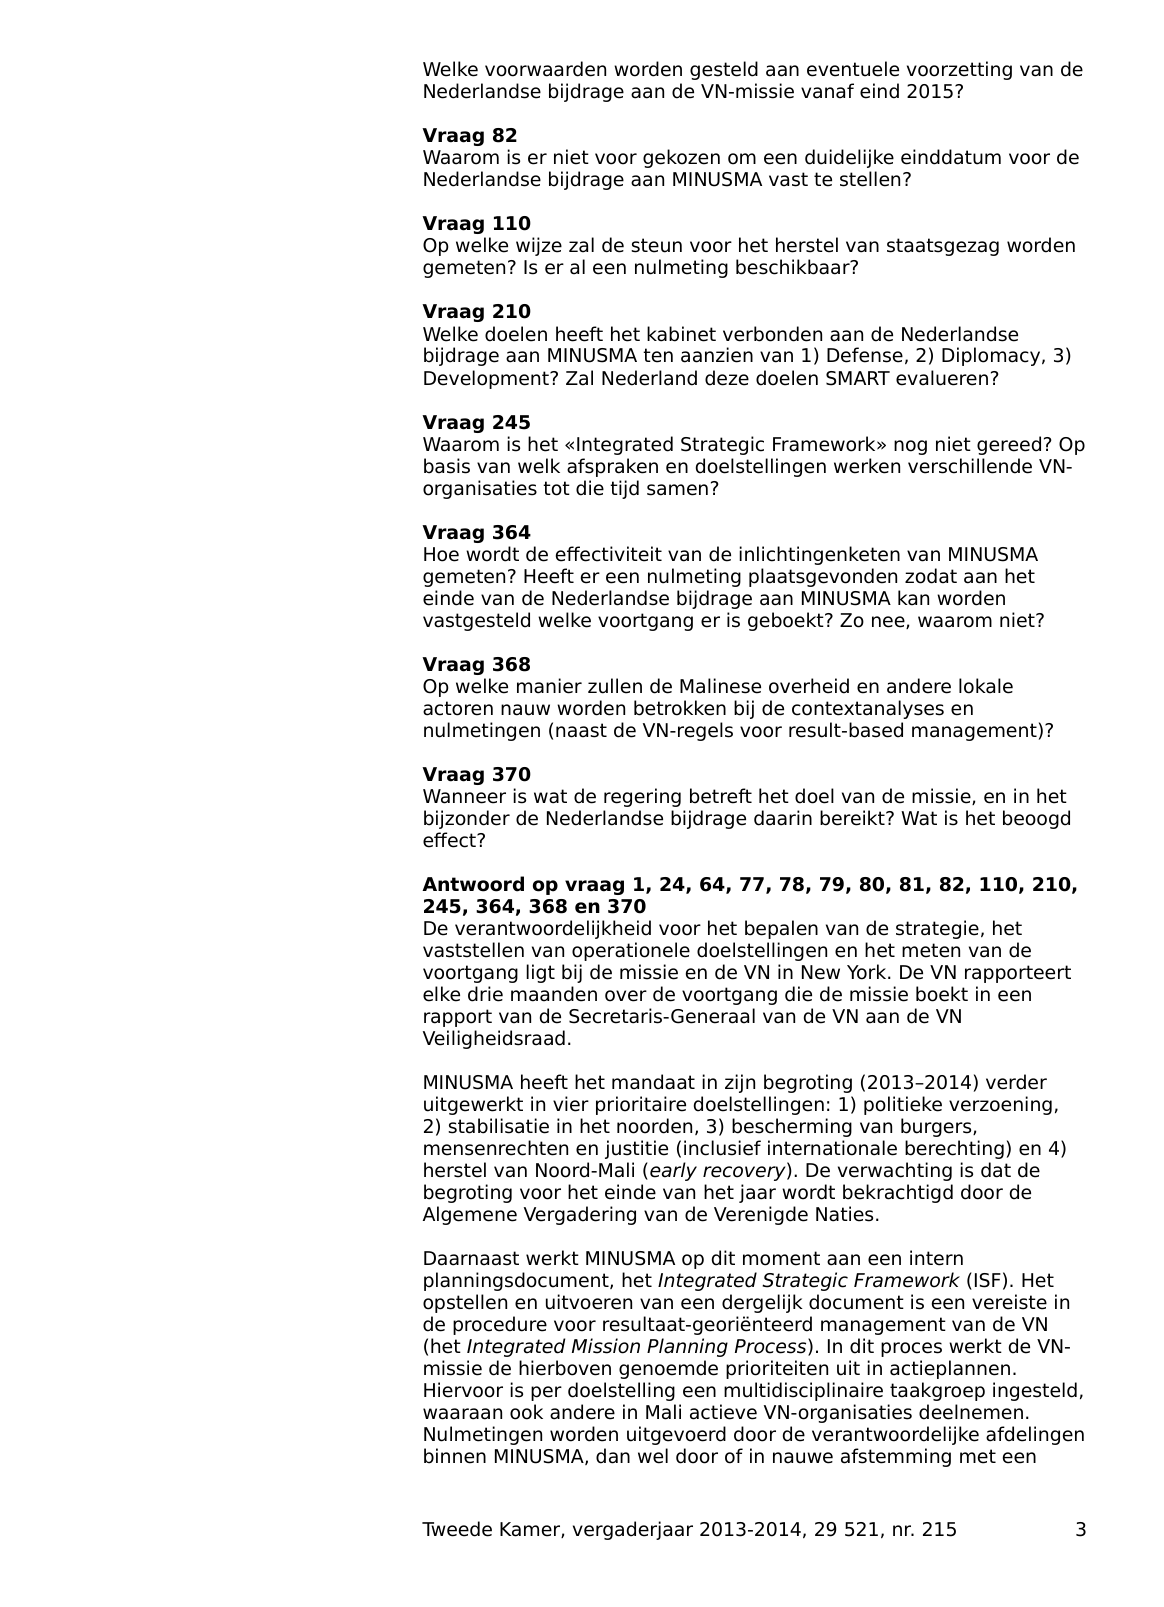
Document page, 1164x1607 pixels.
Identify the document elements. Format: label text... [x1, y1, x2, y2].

text Vraag 82 [422, 125, 1087, 147]
text Vraag 368 [422, 654, 1087, 676]
text Op welke manier zullen de Malinese overheid en andere lokale actoren nauw worden betrokken bij de contextanalyses en nulmetingen (naast de VN-regels voor result-based management)? [422, 676, 1087, 742]
text Vraag 210 [422, 301, 1087, 323]
text Daarnaast werkt MINUSMA op dit moment aan een intern planningsdocument, het Integrated Strategic Framework (ISF). Het opstellen en uitvoeren van een dergelijk document is een vereiste in de procedure voor resultaat-georiënteerd management van de VN (het Integrated Mission Planning Process). In dit proces werkt de VN-missie de hierboven genoemde prioriteiten uit in actieplannen. Hiervoor is per doelstelling een multidisciplinaire taakgroep ingesteld, waaraan ook andere in Mali actieve VN-organisaties deelnemen. Nulmetingen worden uitgevoerd door de verantwoordelijke afdelingen binnen MINUSMA, dan wel door of in nauwe afstemming met een [422, 1248, 1087, 1468]
text Welke voorwaarden worden gesteld aan eventuele voorzetting van de Nederlandse bijdrage aan de VN-missie vanaf eind 2015? [422, 59, 1087, 103]
text Hoe wordt de effectiviteit van de inlichtingenketen van MINUSMA gemeten? Heeft er een nulmeting plaatsgevonden zodat aan het einde van de Nederlandse bijdrage aan MINUSMA kan worden vastgesteld welke voortgang er is geboekt? Zo nee, waarom niet? [422, 544, 1087, 632]
text Antwoord op vraag 1, 24, 64, 77, 78, 79, 80, 81, 82, 110, 210, 245, 364, 368 en 370 [422, 874, 1087, 918]
text Vraag 364 [422, 522, 1087, 544]
text Waarom is er niet voor gekozen om een duidelijke einddatum voor de Nederlandse bijdrage aan MINUSMA vast te stellen? [422, 147, 1087, 191]
text De verantwoordelijkheid voor het bepalen van de strategie, het vaststellen van operationele doelstellingen en het meten van de voortgang ligt bij de missie en de VN in New York. De VN rapporteert elke drie maanden over de voortgang die de missie boekt in een rapport van de Secretaris-Generaal van de VN aan de VN Veiligheidsraad. [422, 918, 1087, 1050]
text Op welke wijze zal de steun voor het herstel van staatsgezag worden gemeten? Is er al een nulmeting beschikbaar? [422, 235, 1087, 279]
text MINUSMA heeft het mandaat in zijn begroting (2013–2014) verder uitgewerkt in vier prioritaire doelstellingen: 1) politieke verzoening, 2) stabilisatie in het noorden, 3) bescherming van burgers, mensenrechten en justitie (inclusief internationale berechting) en 4) herstel van Noord-Mali (early recovery). De verwachting is dat de begroting voor het einde van het jaar wordt bekrachtigd door de Algemene Vergadering van de Verenigde Naties. [422, 1072, 1087, 1226]
text Welke doelen heeft het kabinet verbonden aan de Nederlandse bijdrage aan MINUSMA ten aanzien van 1) Defense, 2) Diplomacy, 3) Development? Zal Nederland deze doelen SMART evalueren? [422, 323, 1087, 389]
text Vraag 245 [422, 412, 1087, 433]
text Vraag 110 [422, 213, 1087, 235]
text Vraag 370 [422, 764, 1087, 786]
text Waarom is het «Integrated Strategic Framework» nog niet gereed? Op basis van welk afspraken en doelstellingen werken verschillende VN-organisaties tot die tijd samen? [422, 433, 1087, 499]
text Wanneer is wat de regering betreft het doel van de missie, en in het bijzonder de Nederlandse bijdrage daarin bereikt? Wat is het beoogd effect? [422, 786, 1087, 852]
